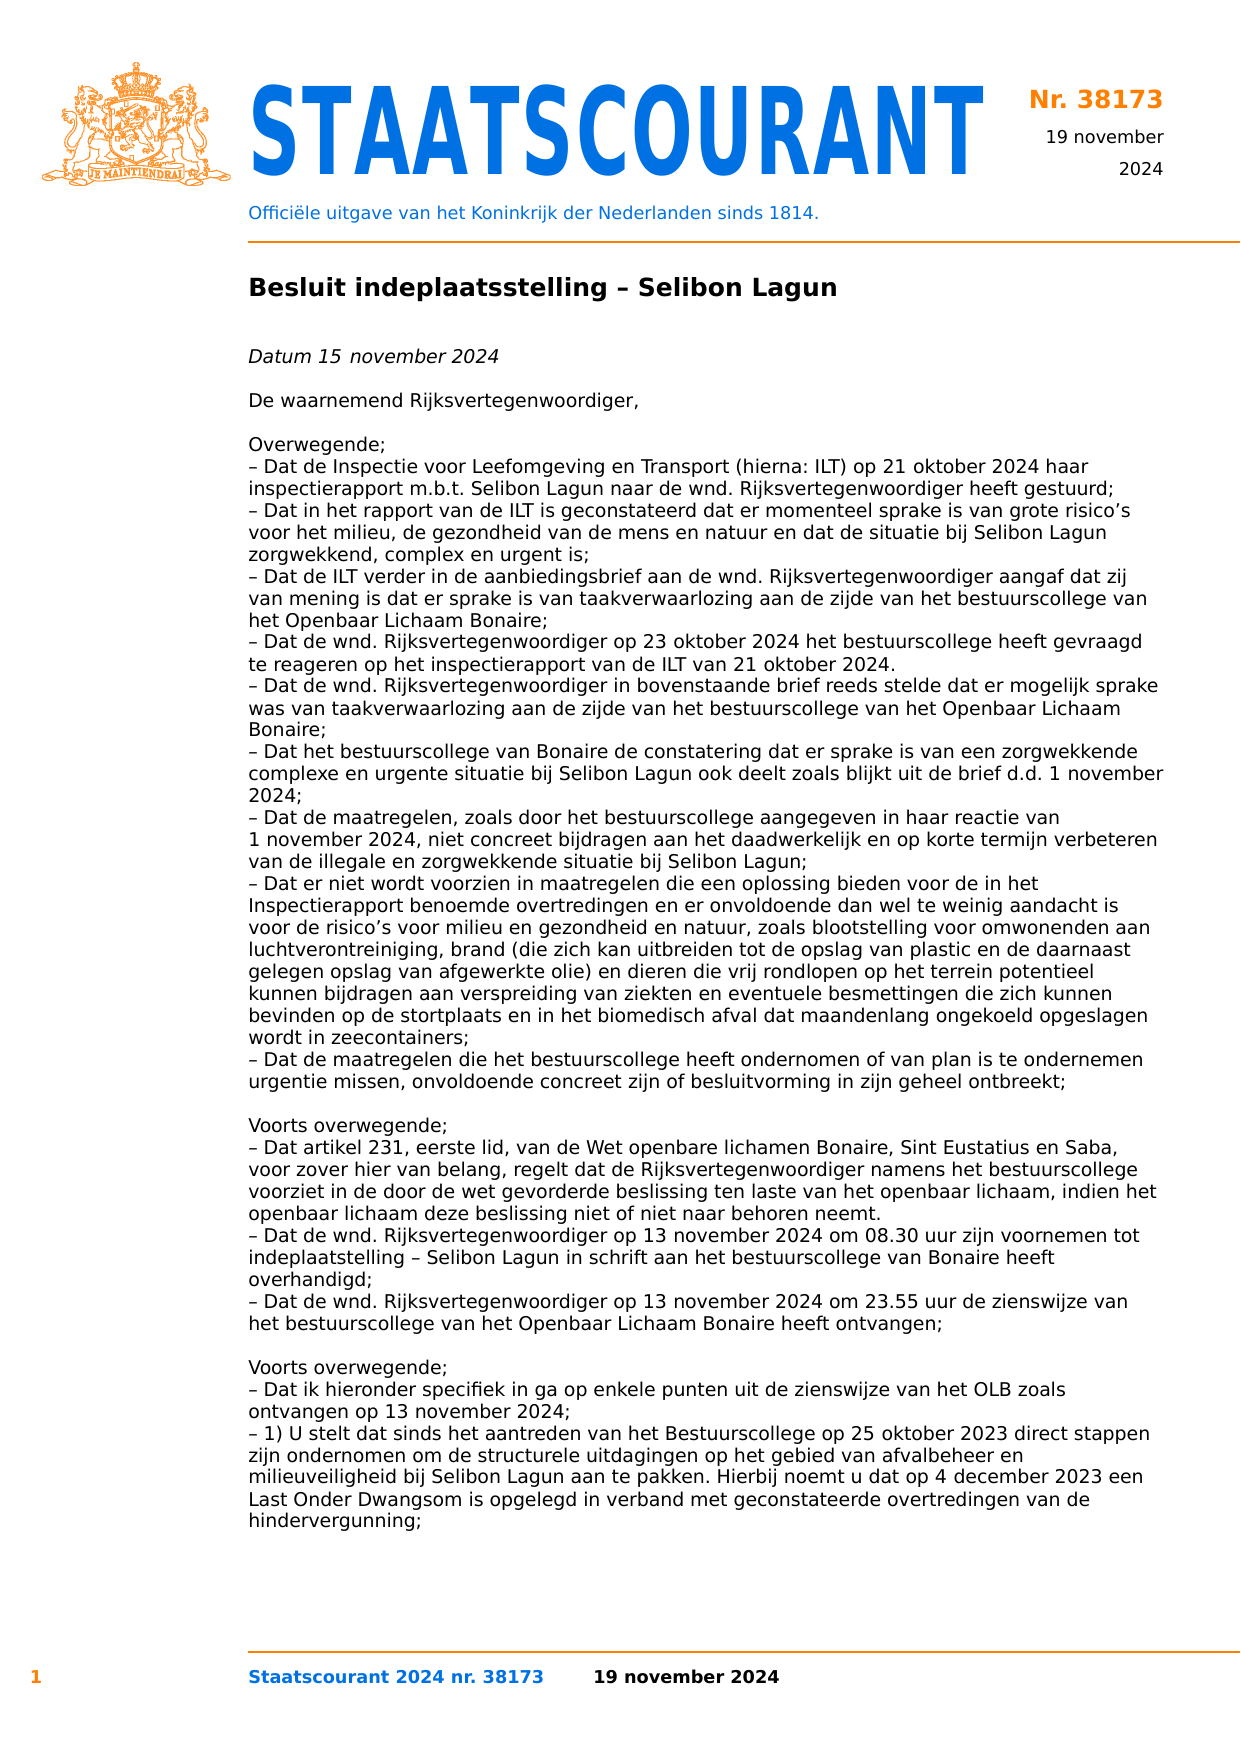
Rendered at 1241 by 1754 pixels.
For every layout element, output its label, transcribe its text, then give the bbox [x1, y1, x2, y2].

text – Dat de ILT verder in de aanbiedingsbrief aan de wnd. Rijksvertegenwoordiger aangaf dat zij van mening is dat er sprake is van taakverwaarlozing aan de zijde van het bestuurscollege van het Openbaar Lichaam Bonaire; [248, 566, 1163, 631]
text Voorts overwegende; [248, 1357, 1163, 1378]
table_header STAATSCOURANT [248, 62, 998, 203]
text – Dat de wnd. Rijksvertegenwoordiger op 23 oktober 2024 het bestuurscollege heeft gevraagd te reageren op het inspectierapport van de ILT van 21 oktober 2024. [248, 631, 1163, 675]
text – Dat er niet wordt voorzien in maatregelen die een oplossing bieden voor de in het Inspectierapport benoemde overtredingen en er onvoldoende dan wel te weinig aandacht is voor de risico’s voor milieu en gezondheid en natuur, zoals blootstelling voor omwonenden aan luchtverontreiniging, brand (die zich kan uitbreiden tot de opslag van plastic en de daarnaast gelegen opslag van afgewerkte olie) en dieren die vrij rondlopen op het terrein potentieel kunnen bijdragen aan verspreiding van ziekten en eventuele besmettingen die zich kunnen bevinden op de stortplaats en in het biomedisch afval dat maandenlang ongekoeld opgeslagen wordt in zeecontainers; [248, 873, 1163, 1049]
text – Dat de wnd. Rijksvertegenwoordiger op 13 november 2024 om 08.30 uur zijn voornemen tot indeplaatstelling – Selibon Lagun in schrift aan het bestuurscollege van Bonaire heeft overhandigd; [248, 1225, 1163, 1291]
table_cell 19 november [998, 121, 1240, 153]
text – Dat de Inspectie voor Leefomgeving en Transport (hierna: ILT) op 21 oktober 2024 haar inspectierapport m.b.t. Selibon Lagun naar de wnd. Rijksvertegenwoordiger heeft gestuurd; [248, 456, 1163, 499]
subtitle Besluit indeplaatsstelling – Selibon Lagun [248, 273, 1163, 302]
text – Dat de wnd. Rijksvertegenwoordiger op 13 november 2024 om 23.55 uur de zienswijze van het bestuurscollege van het Openbaar Lichaam Bonaire heeft ontvangen; [248, 1291, 1163, 1335]
text – Dat in het rapport van de ILT is geconstateerd dat er momenteel sprake is van grote risico’s voor het milieu, de gezondheid van de mens en natuur en dat de situatie bij Selibon Lagun zorgwekkend, complex en urgent is; [248, 499, 1163, 566]
table_header Nr. 38173 [998, 62, 1240, 121]
text De waarnemend Rijksvertegenwoordiger, [248, 390, 1163, 412]
table_cell 2024 [998, 153, 1240, 203]
text – Dat de maatregelen die het bestuurscollege heeft ondernomen of van plan is te ondernemen urgentie missen, onvoldoende concreet zijn of besluitvorming in zijn geheel ontbreekt; [248, 1049, 1163, 1093]
table_header [25, 62, 248, 241]
text – Dat het bestuurscollege van Bonaire de constatering dat er sprake is van een zorgwekkende complexe en urgente situatie bij Selibon Lagun ook deelt zoals blijkt uit de brief d.d. 1 november 2024; [248, 741, 1163, 807]
text – Dat ik hieronder specifiek in ga op enkele punten uit de zienswijze van het OLB zoals ontvangen op 13 november 2024; [248, 1378, 1163, 1422]
text – Dat de wnd. Rijksvertegenwoordiger in bovenstaande brief reeds stelde dat er mogelijk sprake was van taakverwaarlozing aan de zijde van het bestuurscollege van het Openbaar Lichaam Bonaire; [248, 675, 1163, 741]
text Voorts overwegende; [248, 1115, 1163, 1137]
text Overwegende; [248, 434, 1163, 456]
table_cell Officiële uitgave van het Koninkrijk der Nederlanden sinds 1814. [248, 203, 1240, 241]
text – 1) U stelt dat sinds het aantreden van het Bestuurscollege op 25 oktober 2023 direct stappen zijn ondernomen om de structurele uitdagingen op het gebied van afvalbeheer en milieuveiligheid bij Selibon Lagun aan te pakken. Hierbij noemt u dat op 4 december 2023 een Last Onder Dwangsom is opgelegd in verband met geconstateerde overtredingen van de hindervergunning; [248, 1422, 1163, 1532]
text – Dat de maatregelen, zoals door het bestuurscollege aangegeven in haar reactie van 1 november 2024, niet concreet bijdragen aan het daadwerkelijk en op korte termijn verbeteren van de illegale en zorgwekkende situatie bij Selibon Lagun; [248, 807, 1163, 873]
text – Dat artikel 231, eerste lid, van de Wet openbare lichamen Bonaire, Sint Eustatius en Saba, voor zover hier van belang, regelt dat de Rijksvertegenwoordiger namens het bestuurscollege voorziet in de door de wet gevorderde beslissing ten laste van het openbaar lichaam, indien het openbaar lichaam deze beslissing niet of niet naar behoren neemt. [248, 1137, 1163, 1225]
text Datum 15 november 2024 [248, 346, 1163, 368]
picture [41, 62, 231, 186]
